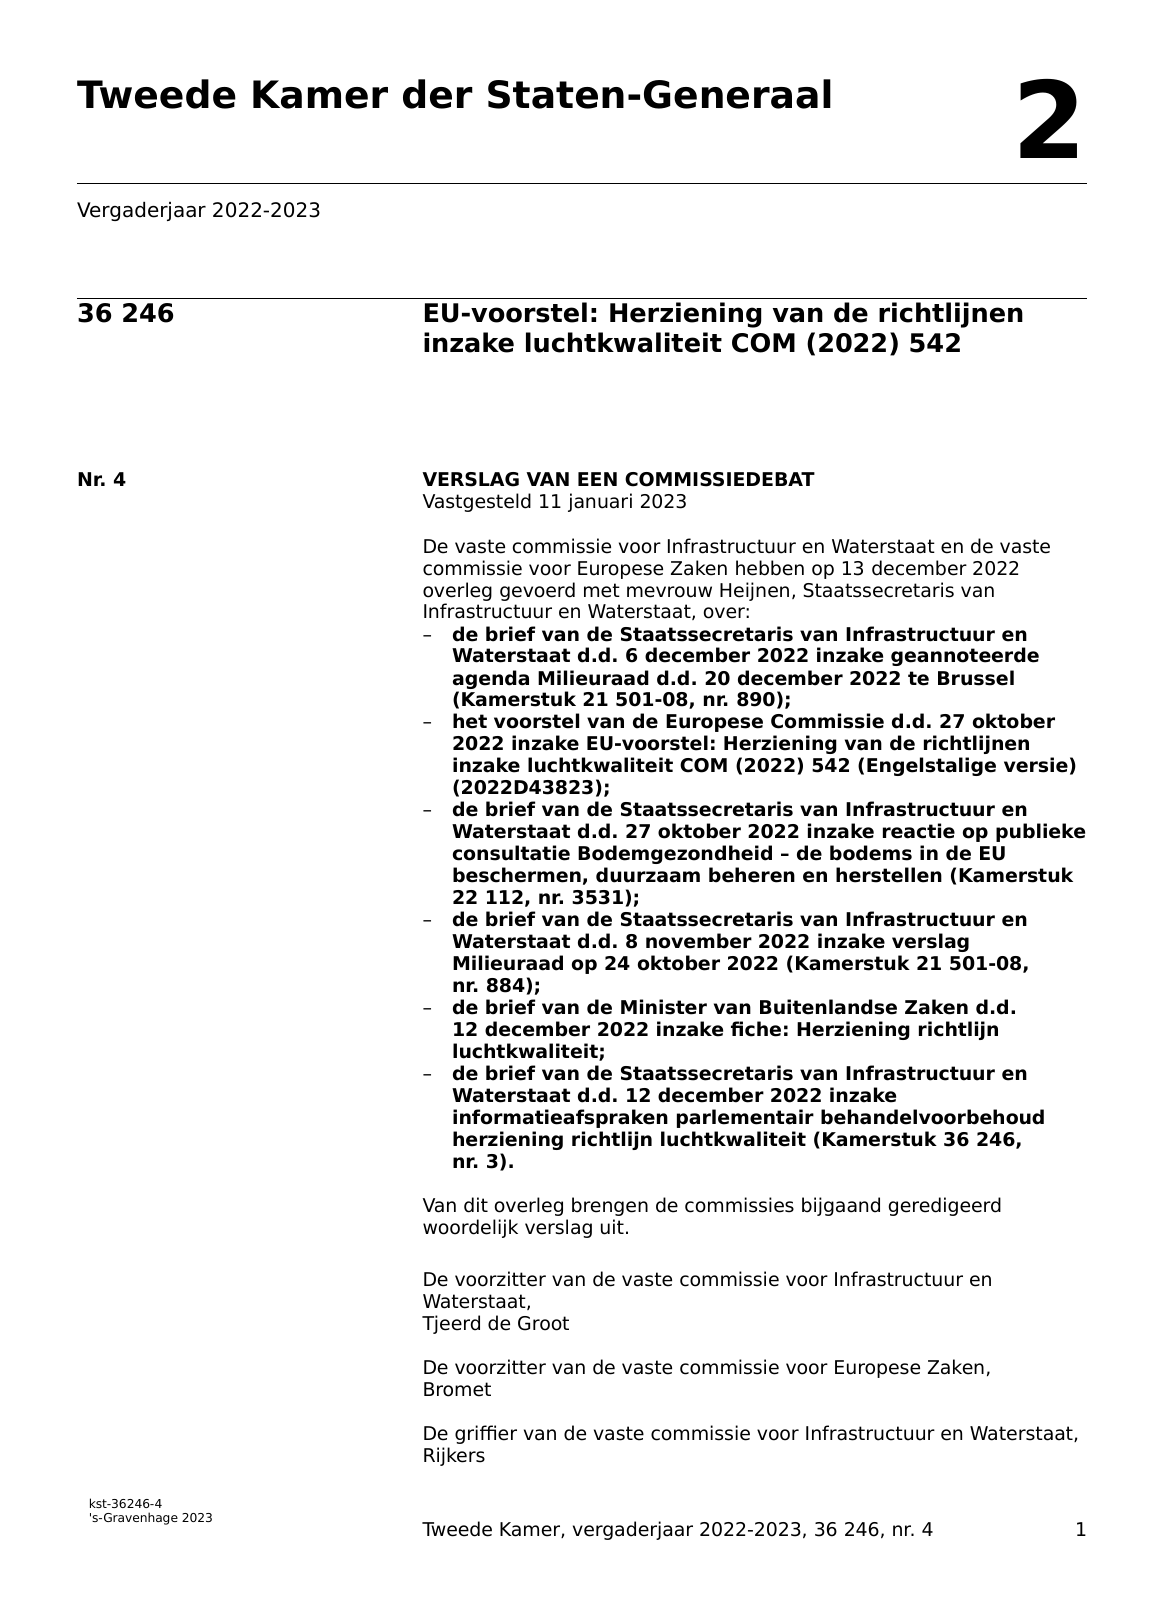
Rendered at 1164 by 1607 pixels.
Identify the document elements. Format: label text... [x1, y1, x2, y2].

subtitle 36 246 EU-voorstel: Herziening van de richtlijnen inzake luchtkwaliteit COM (2022) 542 [77, 299, 1087, 358]
text – de brief van de Staatssecretaris van Infrastructuur en Waterstaat d.d. 12 december 2022 inzake informatieafspraken parlementair behandelvoorbehoud herziening richtlijn luchtkwaliteit (Kamerstuk 36 246, nr. 3). [422, 1063, 1087, 1173]
table_header Tweede Kamer der Staten-Generaal [77, 59, 886, 183]
text – de brief van de Staatssecretaris van Infrastructuur en Waterstaat d.d. 6 december 2022 inzake geannoteerde agenda Milieuraad d.d. 20 december 2022 te Brussel (Kamerstuk 21 501-08, nr. 890); [422, 623, 1087, 711]
text – het voorstel van de Europese Commissie d.d. 27 oktober 2022 inzake EU-voorstel: Herziening van de richtlijnen inzake luchtkwaliteit COM (2022) 542 (Engelstalige versie) (2022D43823); [422, 711, 1087, 799]
text De voorzitter van de vaste commissie voor Europese Zaken, Bromet [422, 1357, 1087, 1401]
text De voorzitter van de vaste commissie voor Infrastructuur en Waterstaat, Tjeerd de Groot [422, 1269, 1087, 1335]
text 's-Gravenhage 2023 [88, 1511, 323, 1525]
text kst-36246-4 [88, 1497, 323, 1511]
text – de brief van de Minister van Buitenlandse Zaken d.d. 12 december 2022 inzake fiche: Herziening richtlijn luchtkwaliteit; [422, 997, 1087, 1063]
text – de brief van de Staatssecretaris van Infrastructuur en Waterstaat d.d. 8 november 2022 inzake verslag Milieuraad op 24 oktober 2022 (Kamerstuk 21 501-08, nr. 884); [422, 909, 1087, 997]
text De griffier van de vaste commissie voor Infrastructuur en Waterstaat, Rijkers [422, 1423, 1087, 1467]
table_header 2 [886, 59, 1087, 183]
table_cell Vergaderjaar 2022-2023 [77, 184, 1087, 298]
text Van dit overleg brengen de commissies bijgaand geredigeerd woordelijk verslag uit. [422, 1195, 1087, 1239]
text De vaste commissie voor Infrastructuur en Waterstaat en de vaste commissie voor Europese Zaken hebben op 13 december 2022 overleg gevoerd met mevrouw Heijnen, Staatssecretaris van Infrastructuur en Waterstaat, over: [422, 536, 1087, 623]
subtitle Nr. 4 VERSLAG VAN EEN COMMISSIEDEBAT [77, 469, 1087, 491]
text – de brief van de Staatssecretaris van Infrastructuur en Waterstaat d.d. 27 oktober 2022 inzake reactie op publieke consultatie Bodemgezondheid – de bodems in de EU beschermen, duurzaam beheren en herstellen (Kamerstuk 22 112, nr. 3531); [422, 799, 1087, 909]
text Vastgesteld 11 januari 2023 [422, 491, 1087, 513]
